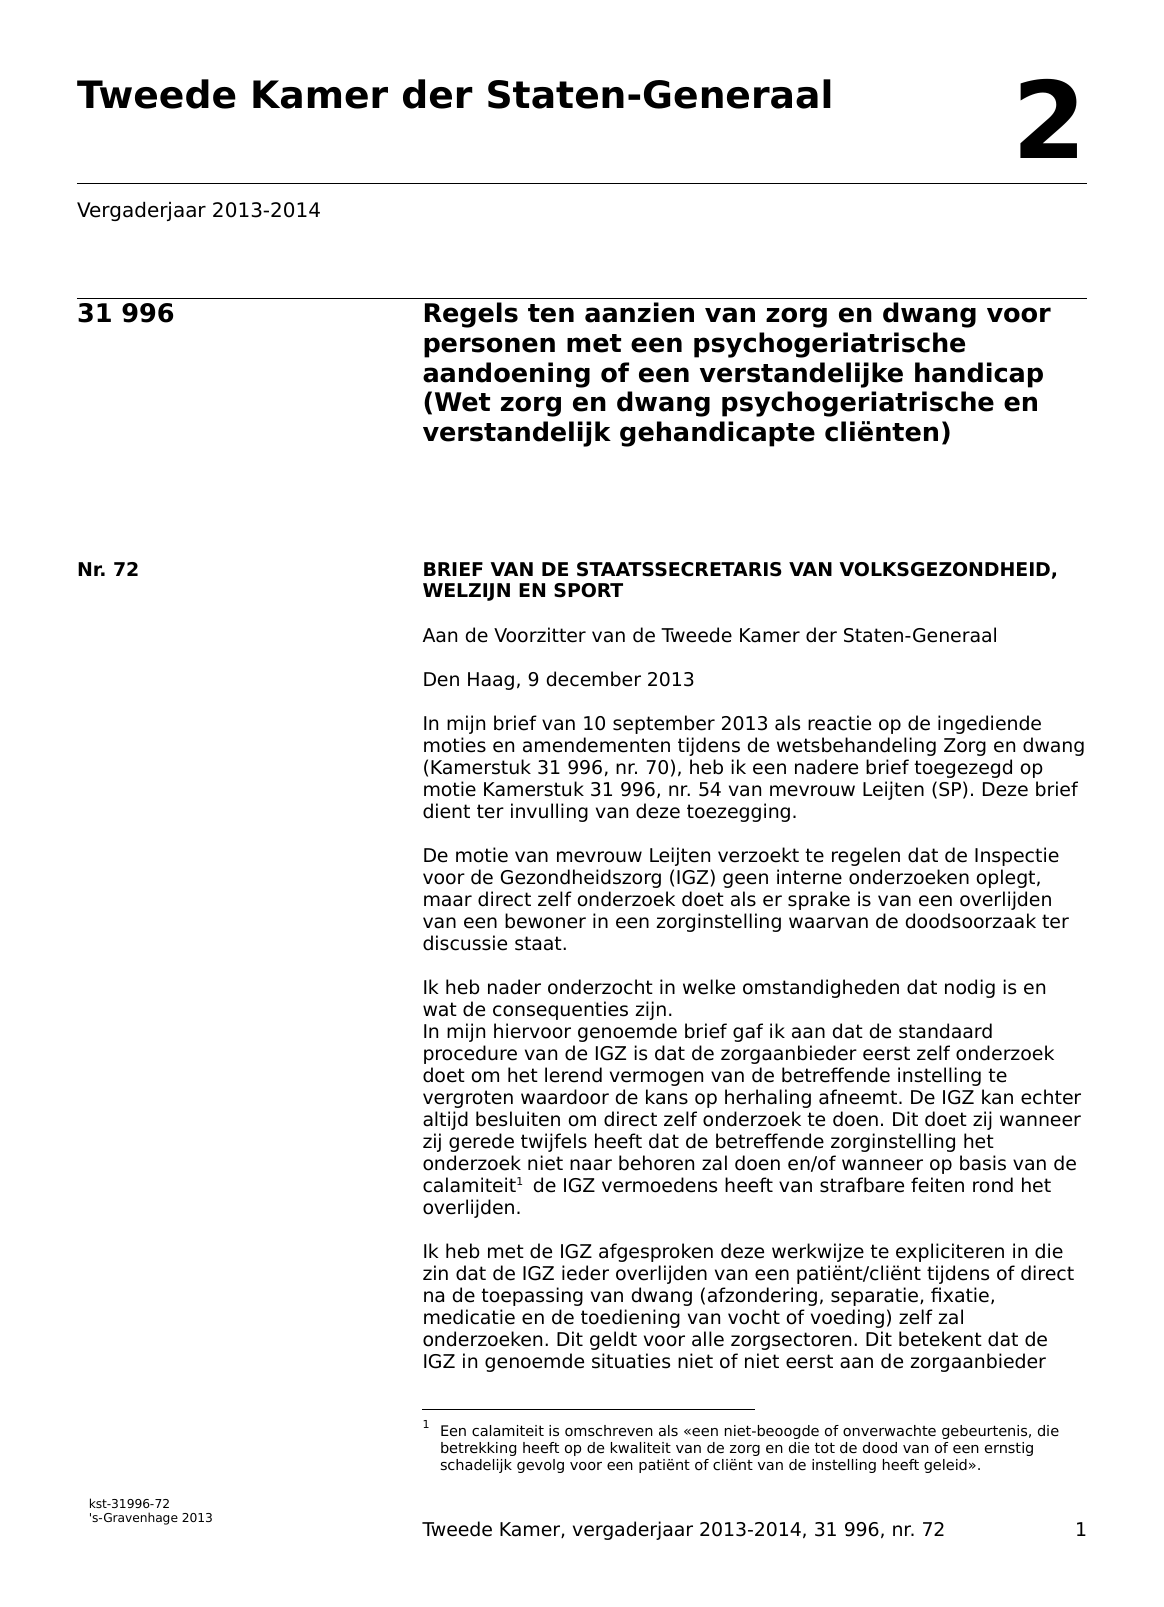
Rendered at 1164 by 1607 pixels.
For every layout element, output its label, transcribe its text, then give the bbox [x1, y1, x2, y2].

subtitle 31 996 Regels ten aanzien van zorg en dwang voor personen met een psychogeriatrische aandoening of een verstandelijke handicap (Wet zorg en dwang psychogeriatrische en verstandelijk gehandicapte cliënten) [77, 299, 1087, 447]
text In mijn brief van 10 september 2013 als reactie op de ingediende moties en amendementen tijdens de wetsbehandeling Zorg en dwang (Kamerstuk 31 996, nr. 70), heb ik een nadere brief toegezegd op motie Kamerstuk 31 996, nr. 54 van mevrouw Leijten (SP). Deze brief dient ter invulling van deze toezegging. [422, 713, 1087, 823]
text Aan de Voorzitter van de Tweede Kamer der Staten-Generaal [422, 624, 1087, 647]
text 's-Gravenhage 2013 [88, 1511, 323, 1525]
table_header Tweede Kamer der Staten-Generaal [77, 59, 886, 183]
text De motie van mevrouw Leijten verzoekt te regelen dat de Inspectie voor de Gezondheidszorg (IGZ) geen interne onderzoeken oplegt, maar direct zelf onderzoek doet als er sprake is van een overlijden van een bewoner in een zorginstelling waarvan de doodsoorzaak ter discussie staat. [422, 845, 1087, 955]
text Den Haag, 9 december 2013 [422, 669, 1087, 691]
subtitle Nr. 72 BRIEF VAN DE STAATSSECRETARIS VAN VOLKSGEZONDHEID, WELZIJN EN SPORT [77, 558, 1087, 602]
text Ik heb met de IGZ afgesproken deze werkwijze te expliciteren in die zin dat de IGZ ieder overlijden van een patiënt/cliënt tijdens of direct na de toepassing van dwang (afzondering, separatie, fixatie, medicatie en de toediening van vocht of voeding) zelf zal onderzoeken. Dit geldt voor alle zorgsectoren. Dit betekent dat de IGZ in genoemde situaties niet of niet eerst aan de zorgaanbieder [422, 1241, 1087, 1373]
table_cell Vergaderjaar 2013-2014 [77, 184, 1087, 298]
text kst-31996-72 [88, 1497, 323, 1511]
text Een calamiteit is omschreven als «een niet-beoogde of onverwachte gebeurtenis, die betrekking heeft op de kwaliteit van de zorg en die tot de dood van of een ernstig schadelijk gevolg voor een patiënt of cliënt van de instelling heeft geleid». [422, 1418, 1087, 1474]
table_header 2 [886, 59, 1087, 183]
text In mijn hiervoor genoemde brief gaf ik aan dat de standaard procedure van de IGZ is dat de zorgaanbieder eerst zelf onderzoek doet om het lerend vermogen van de betreffende instelling te vergroten waardoor de kans op herhaling afneemt. De IGZ kan echter altijd besluiten om direct zelf onderzoek te doen. Dit doet zij wanneer zij gerede twijfels heeft dat de betreffende zorginstelling het onderzoek niet naar behoren zal doen en/of wanneer op basis van de calamiteit de IGZ vermoedens heeft van strafbare feiten rond het overlijden. [422, 1021, 1087, 1219]
text Ik heb nader onderzocht in welke omstandigheden dat nodig is en wat de consequenties zijn. [422, 977, 1087, 1021]
